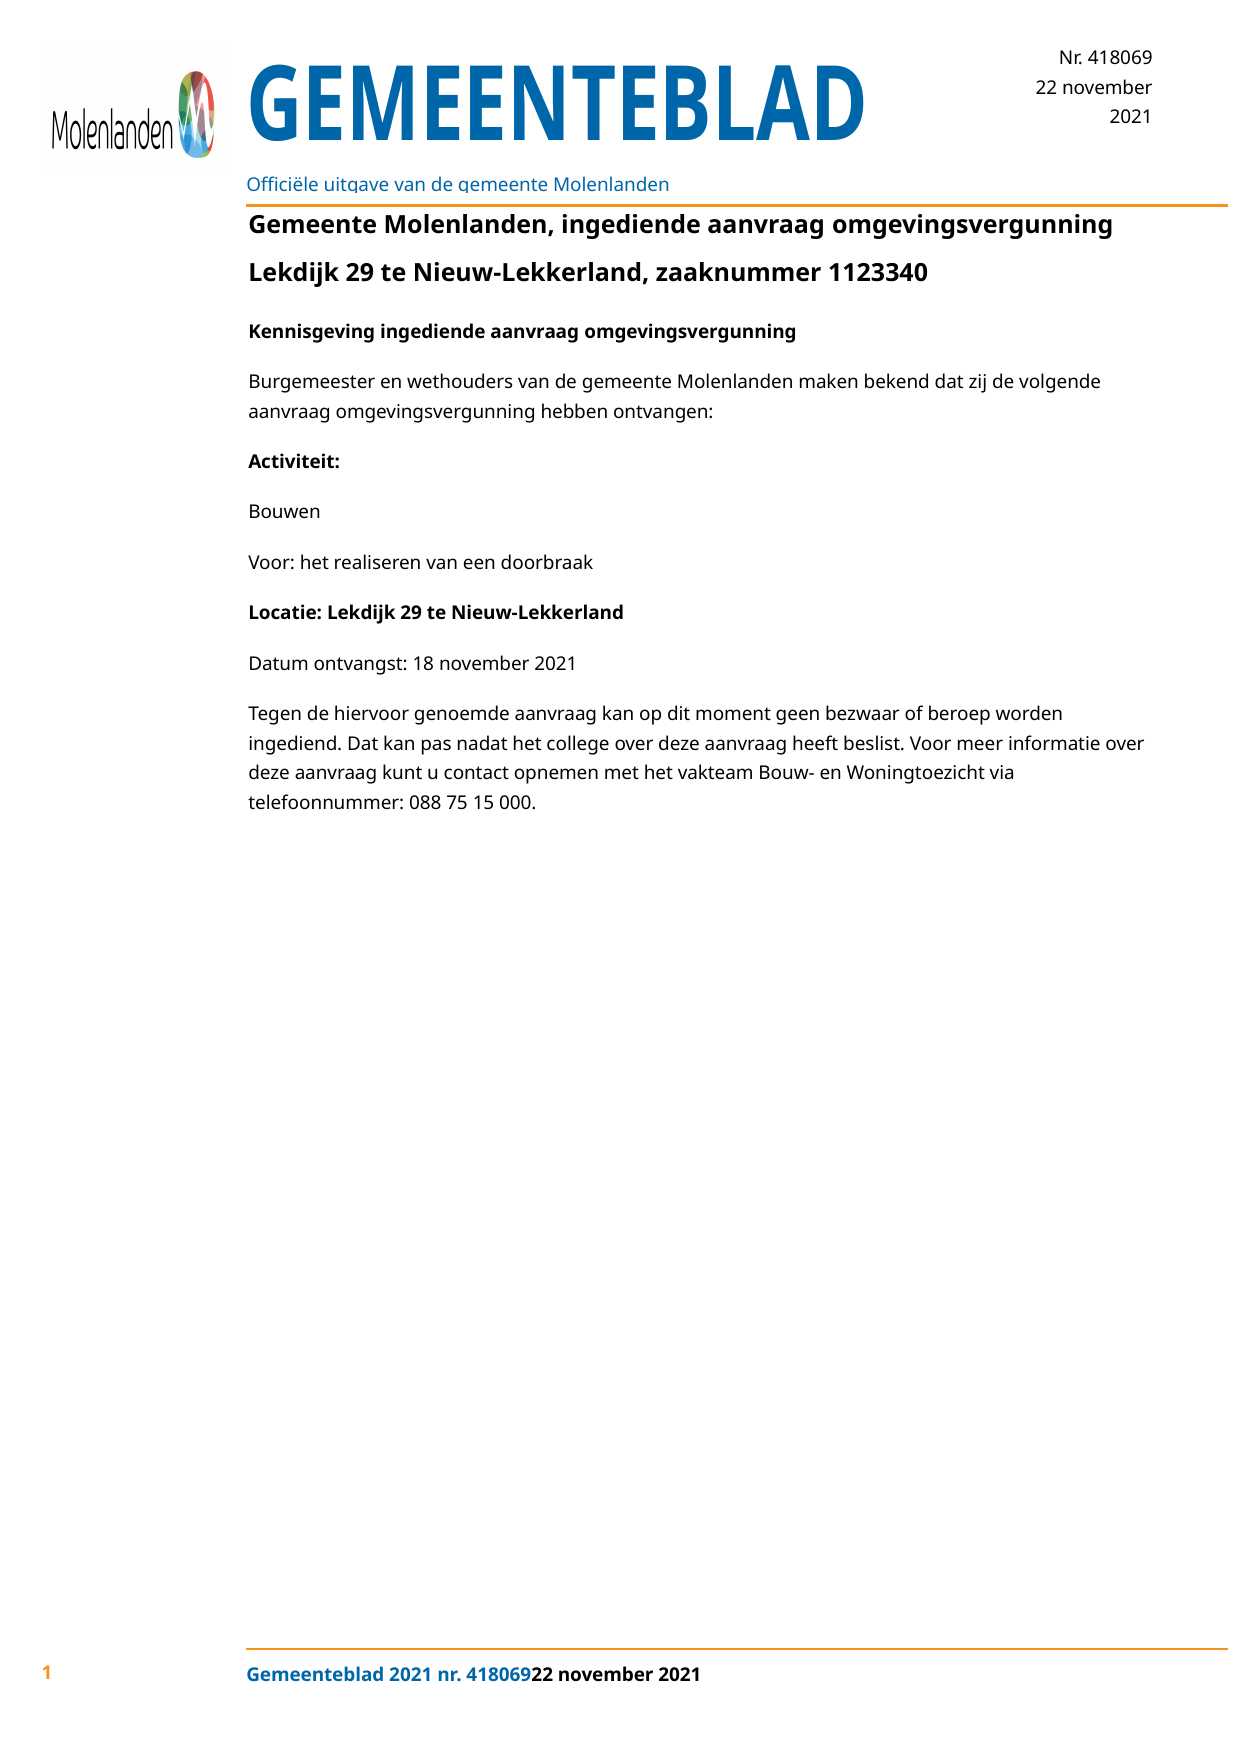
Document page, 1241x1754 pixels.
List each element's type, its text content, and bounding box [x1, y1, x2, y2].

picture [41, 47, 231, 172]
text Locatie: Lekdijk 29 te Nieuw-Lekkerland [248, 599, 1152, 625]
text Bouwen [248, 499, 1152, 524]
text Kennisgeving ingediende aanvraag omgevingsvergunning [248, 318, 1152, 344]
text Datum ontvangst: 18 november 2021 [248, 650, 1152, 676]
text Gemeente Molenlanden, ingediende aanvraag omgevingsvergunning Lekdijk 29 te Nieuw-Lekkerland, zaaknummer 1123340 [248, 207, 1152, 288]
text Tegen de hiervoor genoemde aanvraag kan op dit moment geen bezwaar of beroep worden ingediend. Dat kan pas nadat het college over deze aanvraag heeft beslist. Voor meer informatie over deze aanvraag kunt u contact opnemen met het vakteam Bouw- en Woningtoezicht via telefoonnummer: 088 75 15 000. [248, 700, 1152, 815]
text Voor: het realiseren van een doorbraak [248, 549, 1152, 575]
text Activiteit: [248, 448, 1152, 474]
text Burgemeester en wethouders van de gemeente Molenlanden maken bekend dat zij de volgende aanvraag omgevingsvergunning hebben ontvangen: [248, 368, 1152, 424]
